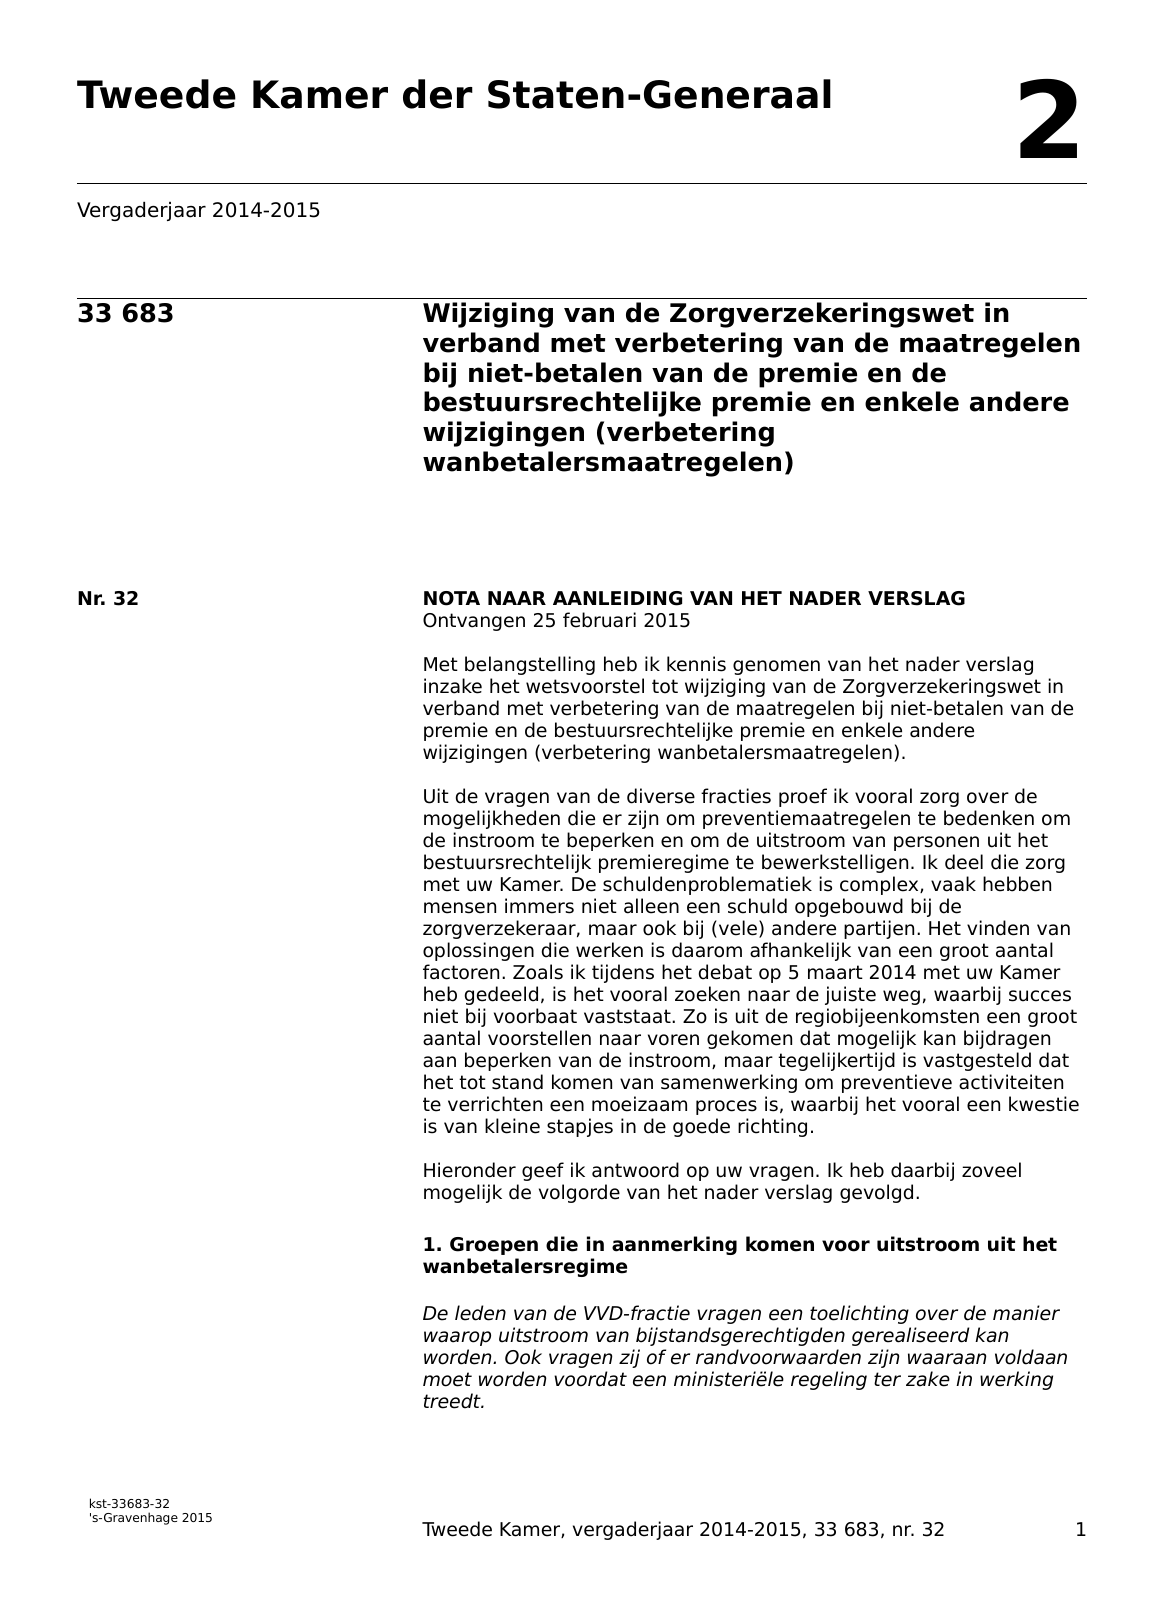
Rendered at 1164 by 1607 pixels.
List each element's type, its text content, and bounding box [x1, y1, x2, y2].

text kst-33683-32 [88, 1497, 323, 1511]
subtitle Nr. 32 NOTA NAAR AANLEIDING VAN HET NADER VERSLAG [77, 588, 1087, 610]
text De leden van de VVD-fractie vragen een toelichting over de manier waarop uitstroom van bijstandsgerechtigden gerealiseerd kan worden. Ook vragen zij of er randvoorwaarden zijn waaraan voldaan moet worden voordat een ministeriële regeling ter zake in werking treedt. [422, 1303, 1087, 1413]
text 's-Gravenhage 2015 [88, 1511, 323, 1525]
subtitle 33 683 Wijziging van de Zorgverzekeringswet in verband met verbetering van de maatregelen bij niet-betalen van de premie en de bestuursrechtelijke premie en enkele andere wijzigingen (verbetering wanbetalersmaatregelen) [77, 299, 1087, 477]
subtitle 1. Groepen die in aanmerking komen voor uitstroom uit het wanbetalersregime [422, 1234, 1087, 1278]
table_header 2 [886, 59, 1087, 183]
text Hieronder geef ik antwoord op uw vragen. Ik heb daarbij zoveel mogelijk de volgorde van het nader verslag gevolgd. [422, 1160, 1087, 1204]
text Ontvangen 25 februari 2015 [422, 610, 1087, 632]
table_cell Vergaderjaar 2014-2015 [77, 184, 1087, 298]
table_header Tweede Kamer der Staten-Generaal [77, 59, 886, 183]
text Met belangstelling heb ik kennis genomen van het nader verslag inzake het wetsvoorstel tot wijziging van de Zorgverzekeringswet in verband met verbetering van de maatregelen bij niet-betalen van de premie en de bestuursrechtelijke premie en enkele andere wijzigingen (verbetering wanbetalersmaatregelen). [422, 654, 1087, 764]
text Uit de vragen van de diverse fracties proef ik vooral zorg over de mogelijkheden die er zijn om preventiemaatregelen te bedenken om de instroom te beperken en om de uitstroom van personen uit het bestuursrechtelijk premieregime te bewerkstelligen. Ik deel die zorg met uw Kamer. De schuldenproblematiek is complex, vaak hebben mensen immers niet alleen een schuld opgebouwd bij de zorgverzekeraar, maar ook bij (vele) andere partijen. Het vinden van oplossingen die werken is daarom afhankelijk van een groot aantal factoren. Zoals ik tijdens het debat op 5 maart 2014 met uw Kamer heb gedeeld, is het vooral zoeken naar de juiste weg, waarbij succes niet bij voorbaat vaststaat. Zo is uit de regiobijeenkomsten een groot aantal voorstellen naar voren gekomen dat mogelijk kan bijdragen aan beperken van de instroom, maar tegelijkertijd is vastgesteld dat het tot stand komen van samenwerking om preventieve activiteiten te verrichten een moeizaam proces is, waarbij het vooral een kwestie is van kleine stapjes in de goede richting. [422, 786, 1087, 1138]
